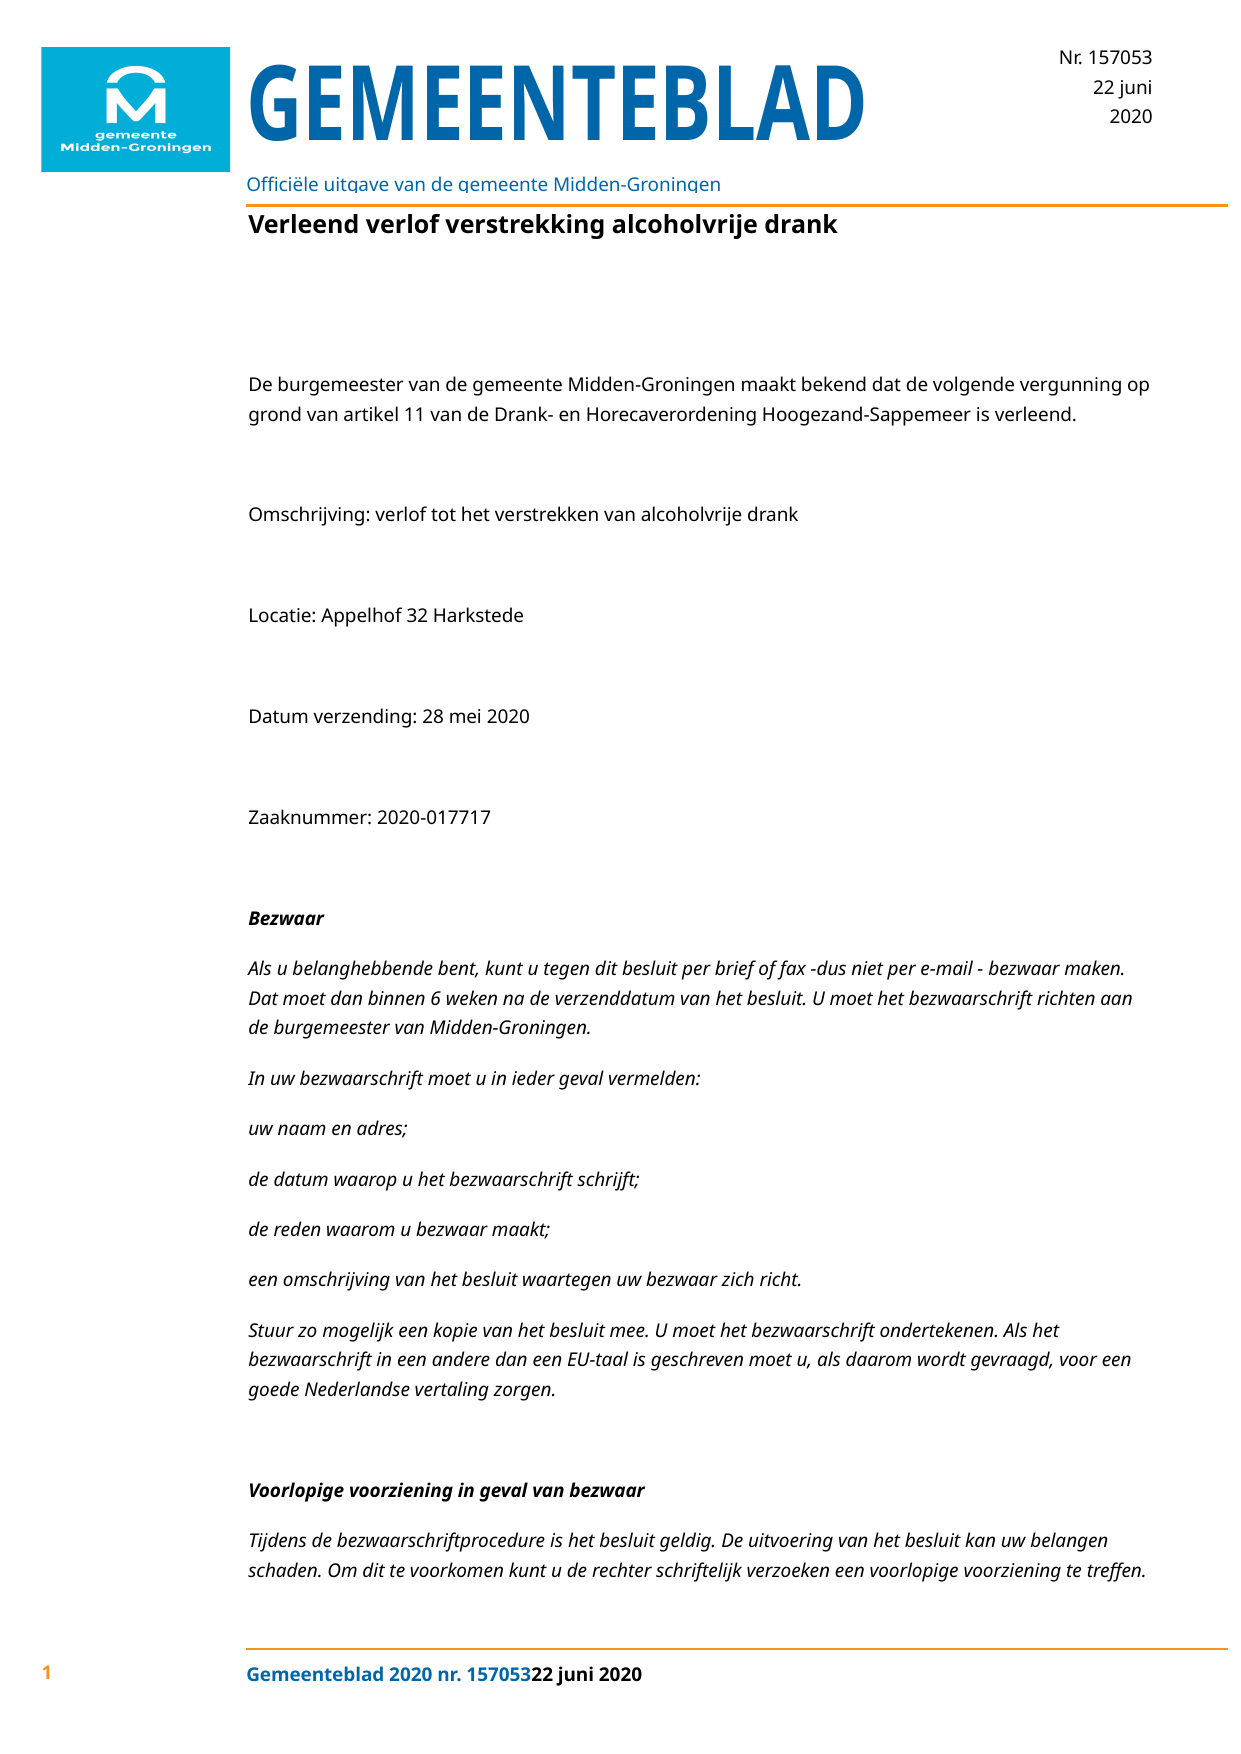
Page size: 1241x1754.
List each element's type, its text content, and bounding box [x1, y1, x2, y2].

text Zaaknummer: 2020-017717 [248, 804, 1152, 830]
text Datum verzending: 28 mei 2020 [248, 703, 1152, 729]
text Locatie: Appelhof 32 Harkstede [248, 602, 1152, 628]
text de datum waarop u het bezwaarschrift schrijft; [248, 1166, 1152, 1191]
text Bezwaar [248, 905, 1152, 931]
text Verleend verlof verstrekking alcoholvrije drank [248, 207, 1152, 241]
text Als u belanghebbende bent, kunt u tegen dit besluit per brief of fax -dus niet per e-mail - bezwaar maken. Dat moet dan binnen 6 weken na de verzenddatum van het besluit. U moet het bezwaarschrift richten aan de burgemeester van Midden-Groningen. [248, 955, 1152, 1040]
text In uw bezwaarschrift moet u in ieder geval vermelden: [248, 1065, 1152, 1091]
picture [184, 146, 190, 153]
picture [108, 66, 164, 82]
text uw naam en adres; [248, 1115, 1152, 1141]
text Voorlopige voorziening in geval van bezwaar [248, 1477, 1152, 1503]
text Stuur zo mogelijk een kopie van het besluit mee. U moet het bezwaarschrift ondertekenen. Als het bezwaarschrift in een andere dan een EU-taal is geschreven moet u, als daarom wordt gevraagd, voor een goede Nederlandse vertaling zorgen. [248, 1317, 1152, 1402]
text De burgemeester van de gemeente Midden-Groningen maakt bekend dat de volgende vergunning op grond van artikel 11 van de Drank- en Horecaverordening Hoogezand-Sappemeer is verleend. [248, 371, 1152, 426]
text Tijdens de bezwaarschriftprocedure is het besluit geldig. De uitvoering van het besluit kan uw belangen schaden. Om dit te voorkomen kunt u de rechter schriftelijk verzoeken een voorlopige voorziening te treffen. [248, 1527, 1152, 1583]
picture [107, 89, 165, 122]
text Omschrijving: verlof tot het verstrekken van alcoholvrije drank [248, 502, 1152, 527]
text een omschrijving van het besluit waartegen uw bezwaar zich richt. [248, 1267, 1152, 1292]
text de reden waarom u bezwaar maakt; [248, 1216, 1152, 1242]
